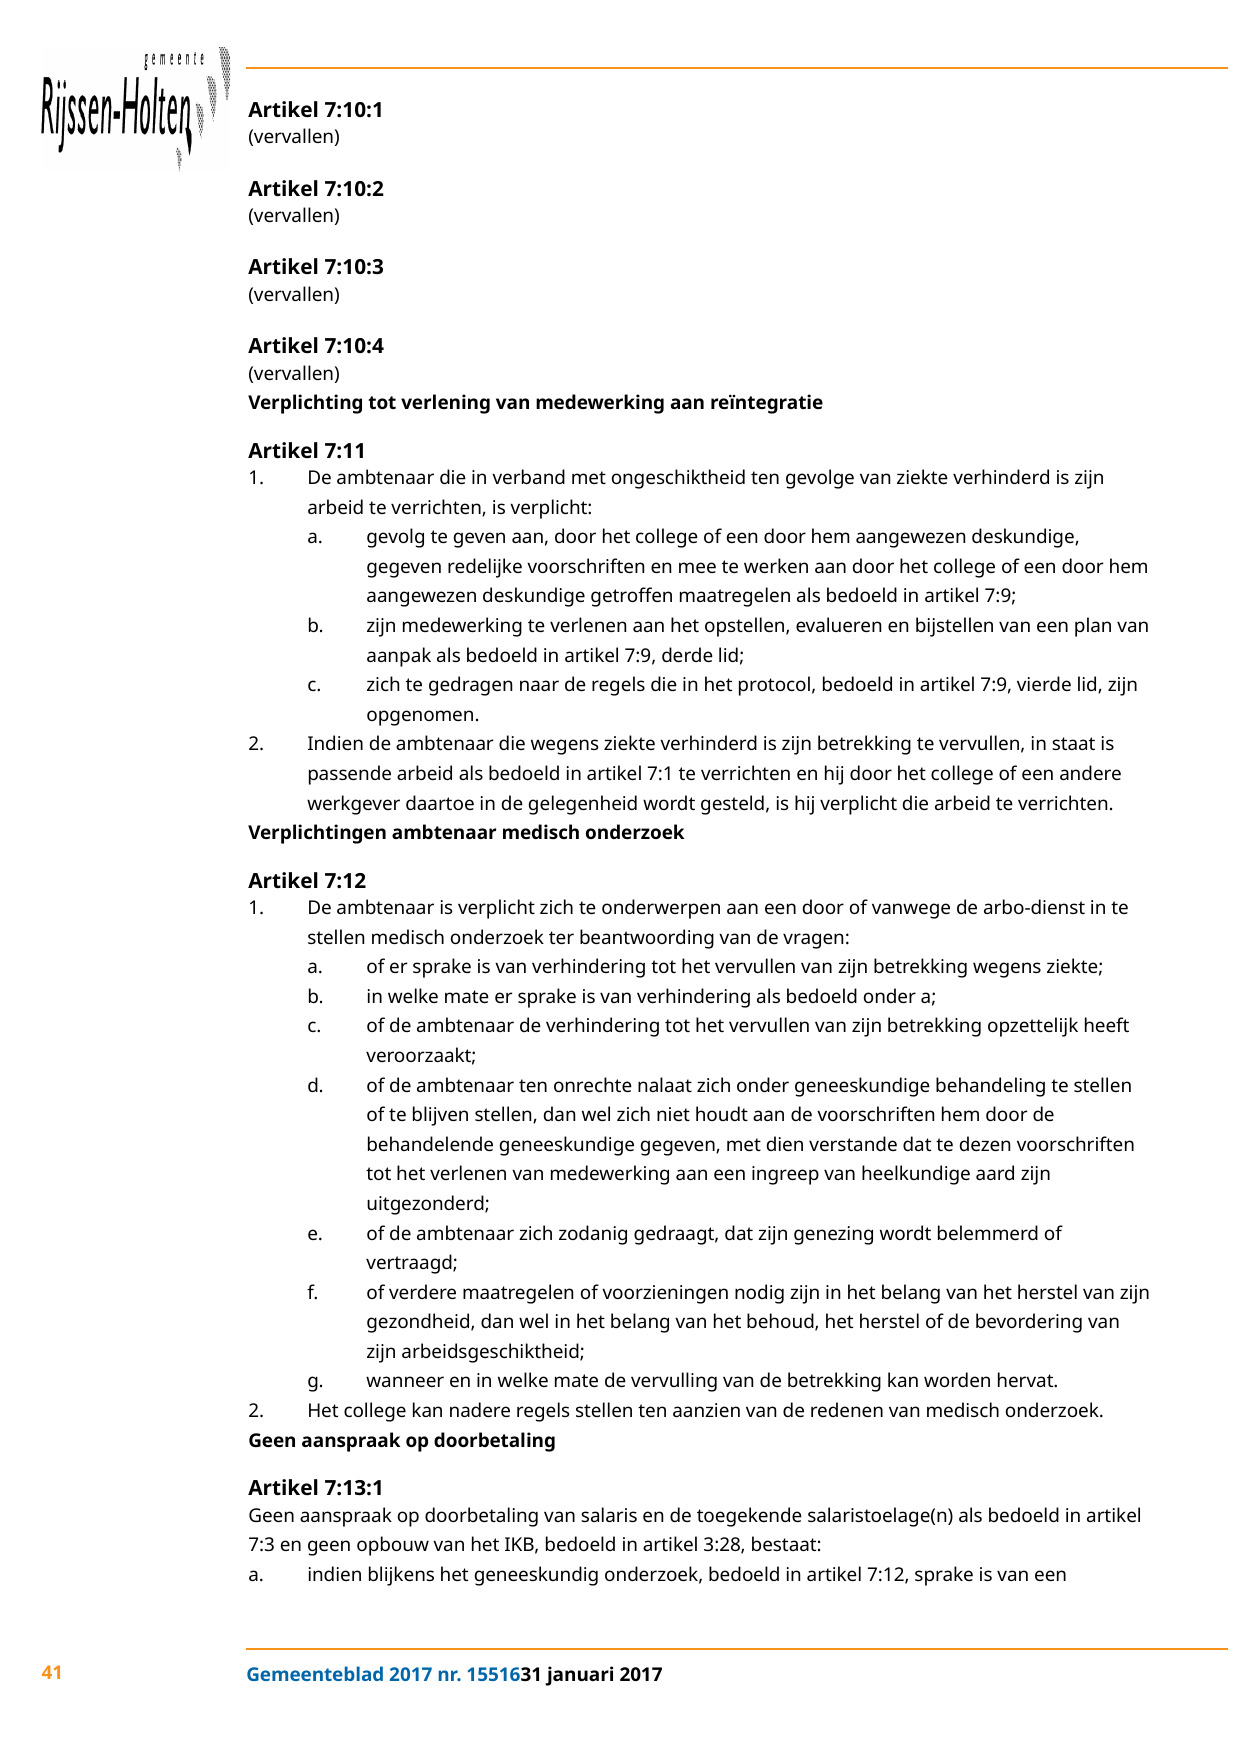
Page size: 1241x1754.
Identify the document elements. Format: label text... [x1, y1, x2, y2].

text (vervallen) [248, 123, 1152, 149]
list of de ambtenaar de verhindering tot het vervullen van zijn betrekking opzettelijk heeft veroorzaakt; [307, 1013, 1152, 1068]
list De ambtenaar is verplicht zich te onderwerpen aan een door of vanwege de arbo-dienst in te stellen medisch onderzoek ter beantwoording van de vragen: [248, 894, 1152, 950]
list zich te gedragen naar de regels die in het protocol, bedoeld in artikel 7:9, vierde lid, zijn opgenomen. [307, 671, 1152, 727]
list De ambtenaar die in verband met ongeschiktheid ten gevolge van ziekte verhinderd is zijn arbeid te verrichten, is verplicht: [248, 464, 1152, 520]
text Artikel 7:10:3 [248, 252, 1152, 281]
text (vervallen) [248, 281, 1152, 307]
list of er sprake is van verhindering tot het vervullen van zijn betrekking wegens ziekte; [307, 953, 1152, 979]
text Artikel 7:10:4 [248, 331, 1152, 360]
text Artikel 7:13:1 [248, 1473, 1152, 1502]
list indien blijkens het geneeskundig onderzoek, bedoeld in artikel 7:12, sprake is van een [248, 1561, 1152, 1587]
list of de ambtenaar zich zodanig gedraagt, dat zijn genezing wordt belemmerd of vertraagd; [307, 1220, 1152, 1275]
list of verdere maatregelen of voorzieningen nodig zijn in het belang van het herstel van zijn gezondheid, dan wel in het belang van het behoud, het herstel of de bevordering van zijn arbeidsgeschiktheid; [307, 1279, 1152, 1364]
text Geen aanspraak op doorbetaling van salaris en de toegekende salaristoelage(n) als bedoeld in artikel 7:3 en geen opbouw van het IKB, bedoeld in artikel 3:28, bestaat: [248, 1502, 1152, 1557]
list zijn medewerking te verlenen aan het opstellen, evalueren en bijstellen van een plan van aanpak als bedoeld in artikel 7:9, derde lid; [307, 612, 1152, 668]
list Indien de ambtenaar die wegens ziekte verhinderd is zijn betrekking te vervullen, in staat is passende arbeid als bedoeld in artikel 7:1 te verrichten en hij door het college of een andere werkgever daartoe in de gelegenheid wordt gesteld, is hij verplicht die arbeid te verrichten. [248, 731, 1152, 816]
text Verplichtingen ambtenaar medisch onderzoek [248, 819, 1152, 845]
text Artikel 7:10:1 [248, 95, 1152, 123]
text Geen aanspraak op doorbetaling [248, 1427, 1152, 1453]
text Artikel 7:12 [248, 866, 1152, 894]
text (vervallen) [248, 202, 1152, 228]
picture [41, 47, 231, 172]
list Het college kan nadere regels stellen ten aanzien van de redenen van medisch onderzoek. [248, 1397, 1152, 1423]
text Artikel 7:10:2 [248, 174, 1152, 202]
text Artikel 7:11 [248, 436, 1152, 464]
list wanneer en in welke mate de vervulling van de betrekking kan worden hervat. [307, 1368, 1152, 1393]
text Verplichting tot verlening van medewerking aan reïntegratie [248, 389, 1152, 415]
list of de ambtenaar ten onrechte nalaat zich onder geneeskundige behandeling te stellen of te blijven stellen, dan wel zich niet houdt aan de voorschriften hem door de behandelende geneeskundige gegeven, met dien verstande dat te dezen voorschriften tot het verlenen van medewerking aan een ingreep van heelkundige aard zijn uitgezonderd; [307, 1072, 1152, 1216]
list gevolg te geven aan, door het college of een door hem aangewezen deskundige, gegeven redelijke voorschriften en mee te werken aan door het college of een door hem aangewezen deskundige getroffen maatregelen als bedoeld in artikel 7:9; [307, 523, 1152, 608]
list in welke mate er sprake is van verhindering als bedoeld onder a; [307, 983, 1152, 1009]
text (vervallen) [248, 360, 1152, 386]
